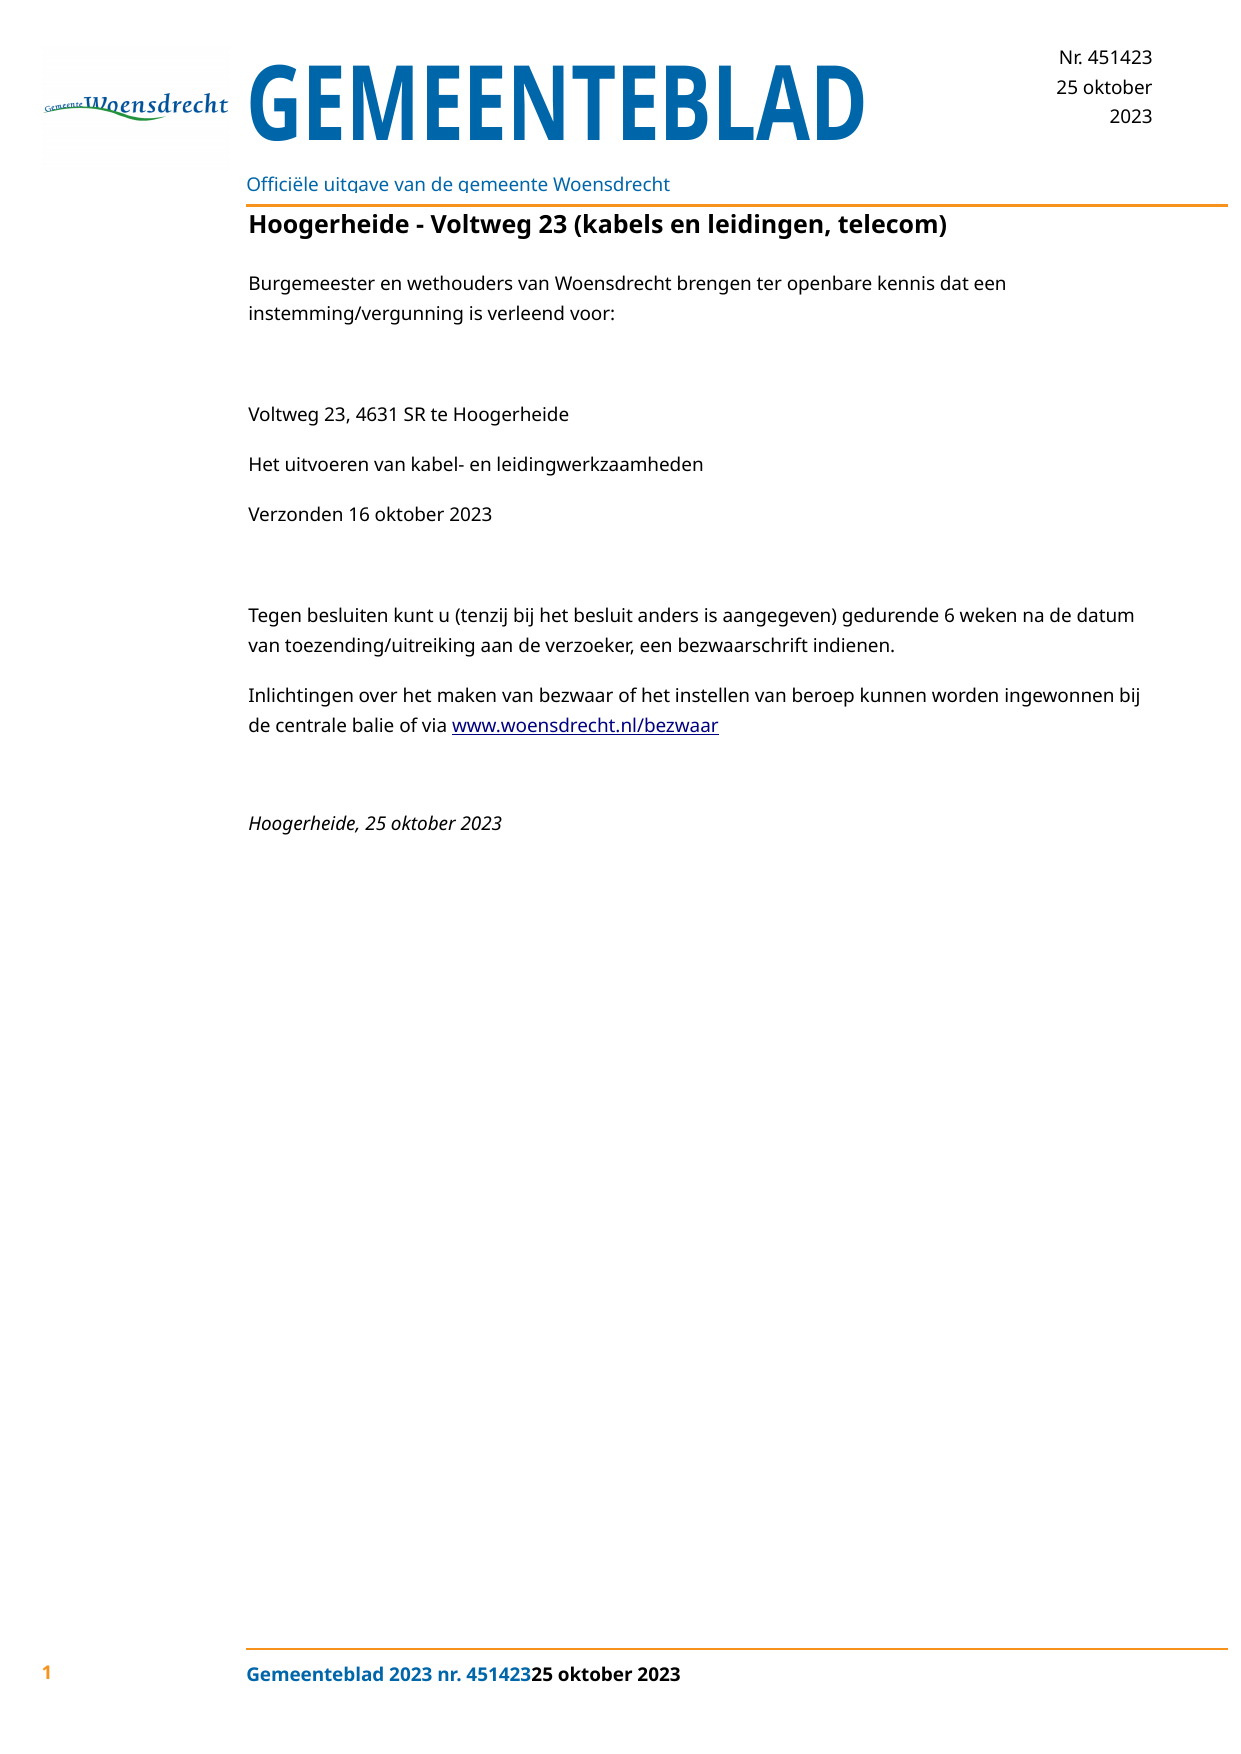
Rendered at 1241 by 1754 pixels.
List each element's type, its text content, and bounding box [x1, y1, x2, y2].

text Inlichtingen over het maken van bezwaar of het instellen van beroep kunnen worden ingewonnen bij de centrale balie of via www.woensdrecht.nl/bezwaar [248, 682, 1152, 738]
text Hoogerheide, 25 oktober 2023 [248, 810, 1152, 836]
picture [41, 47, 231, 172]
text Verzonden 16 oktober 2023 [248, 502, 1152, 527]
text Het uitvoeren van kabel- en leidingwerkzaamheden [248, 451, 1152, 477]
text Tegen besluiten kunt u (tenzij bij het besluit anders is aangegeven) gedurende 6 weken na de datum van toezending/uitreiking aan de verzoeker, een bezwaarschrift indienen. [248, 602, 1152, 658]
text Burgemeester en wethouders van Woensdrecht brengen ter openbare kennis dat een instemming/vergunning is verleend voor: [248, 270, 1152, 326]
text Hoogerheide - Voltweg 23 (kabels en leidingen, telecom) [248, 207, 1152, 241]
text Voltweg 23, 4631 SR te Hoogerheide [248, 401, 1152, 426]
